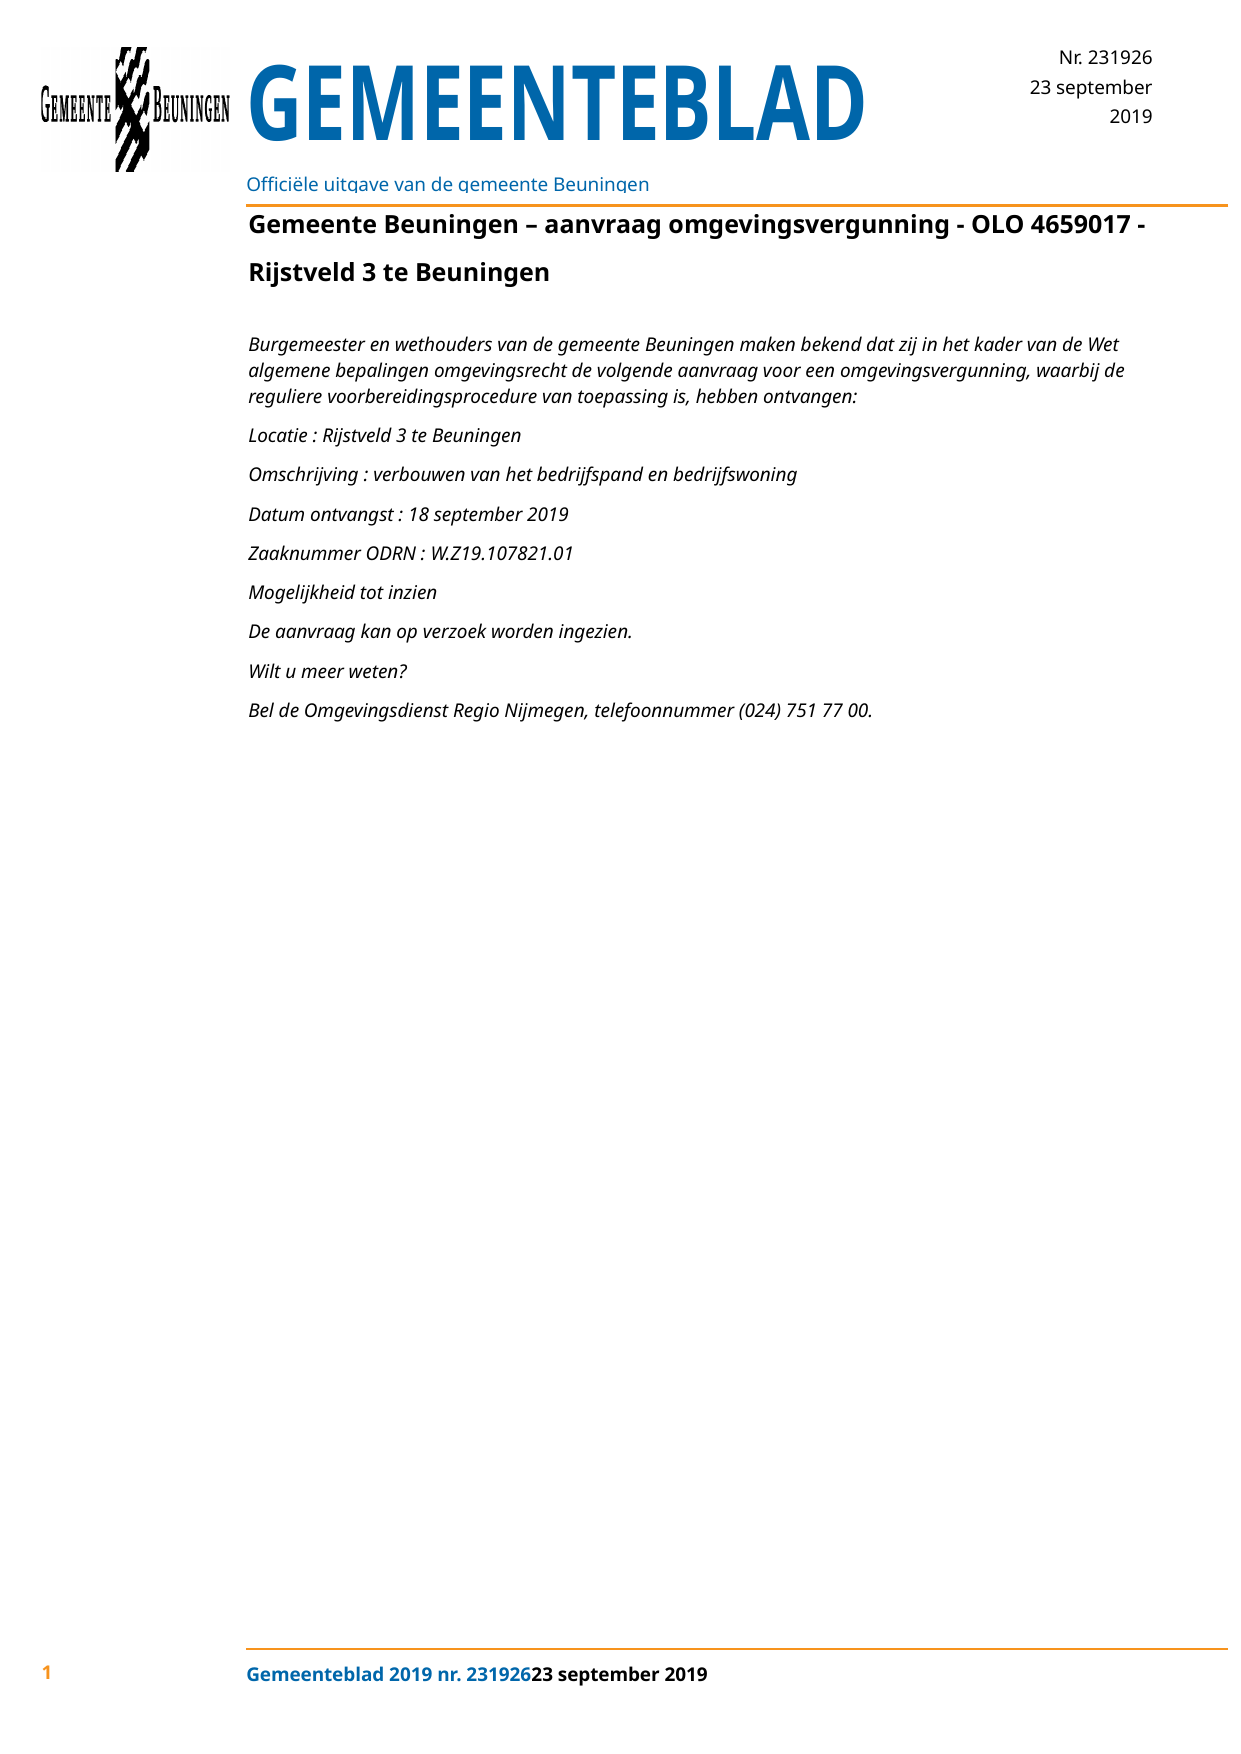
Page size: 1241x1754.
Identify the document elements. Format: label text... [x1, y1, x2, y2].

text Datum ontvangst : 18 september 2019 [248, 501, 1152, 526]
text Gemeente Beuningen – aanvraag omgevingsvergunning - OLO 4659017 - Rijstveld 3 te Beuningen [248, 207, 1152, 288]
text Omschrijving : verbouwen van het bedrijfspand en bedrijfswoning [248, 461, 1152, 487]
text Bel de Omgevingsdienst Regio Nijmegen, telefoonnummer (024) 751 77 00. [248, 697, 1152, 723]
text Mogelijkheid tot inzien [248, 579, 1152, 605]
picture [41, 47, 231, 172]
text Burgemeester en wethouders van de gemeente Beuningen maken bekend dat zij in het kader van de Wet algemene bepalingen omgevingsrecht de volgende aanvraag voor een omgevingsvergunning, waarbij de reguliere voorbereidingsprocedure van toepassing is, hebben ontvangen: [248, 331, 1152, 409]
text Locatie : Rijstveld 3 te Beuningen [248, 422, 1152, 448]
text Wilt u meer weten? [248, 658, 1152, 683]
text Zaaknummer ODRN : W.Z19.107821.01 [248, 540, 1152, 566]
text De aanvraag kan op verzoek worden ingezien. [248, 618, 1152, 644]
